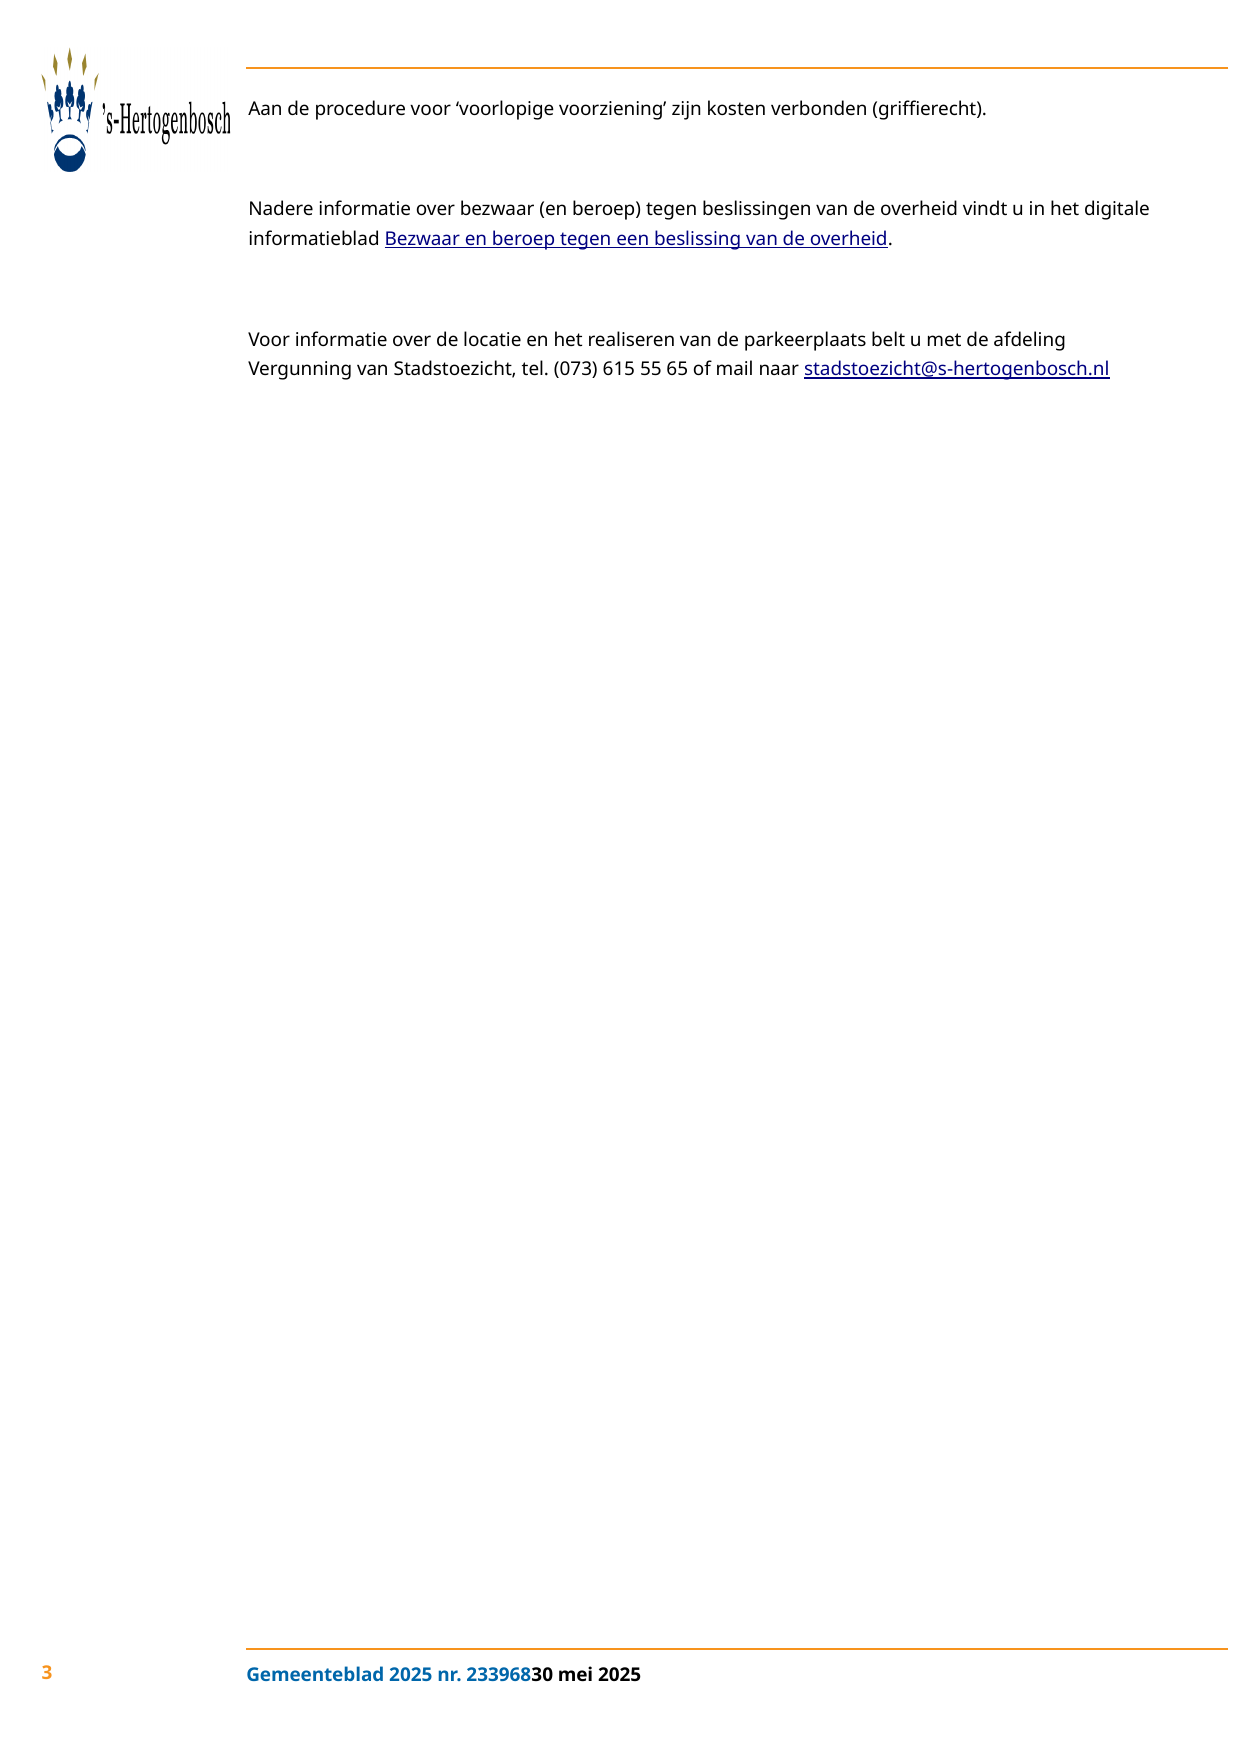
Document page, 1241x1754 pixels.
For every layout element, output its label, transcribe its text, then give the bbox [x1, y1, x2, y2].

text Nadere informatie over bezwaar (en beroep) tegen beslissingen van de overheid vindt u in het digitale informatieblad Bezwaar en beroep tegen een beslissing van de overheid. [248, 196, 1152, 251]
text Voor informatie over de locatie en het realiseren van de parkeerplaats belt u met de afdeling Vergunning van Stadstoezicht, tel. (073) 615 55 65 of mail naar stadstoezicht@s-hertogenbosch.nl [248, 326, 1152, 381]
picture [41, 47, 231, 172]
text Aan de procedure voor ‘voorlopige voorziening’ zijn kosten verbonden (griffierecht). [248, 95, 1152, 121]
